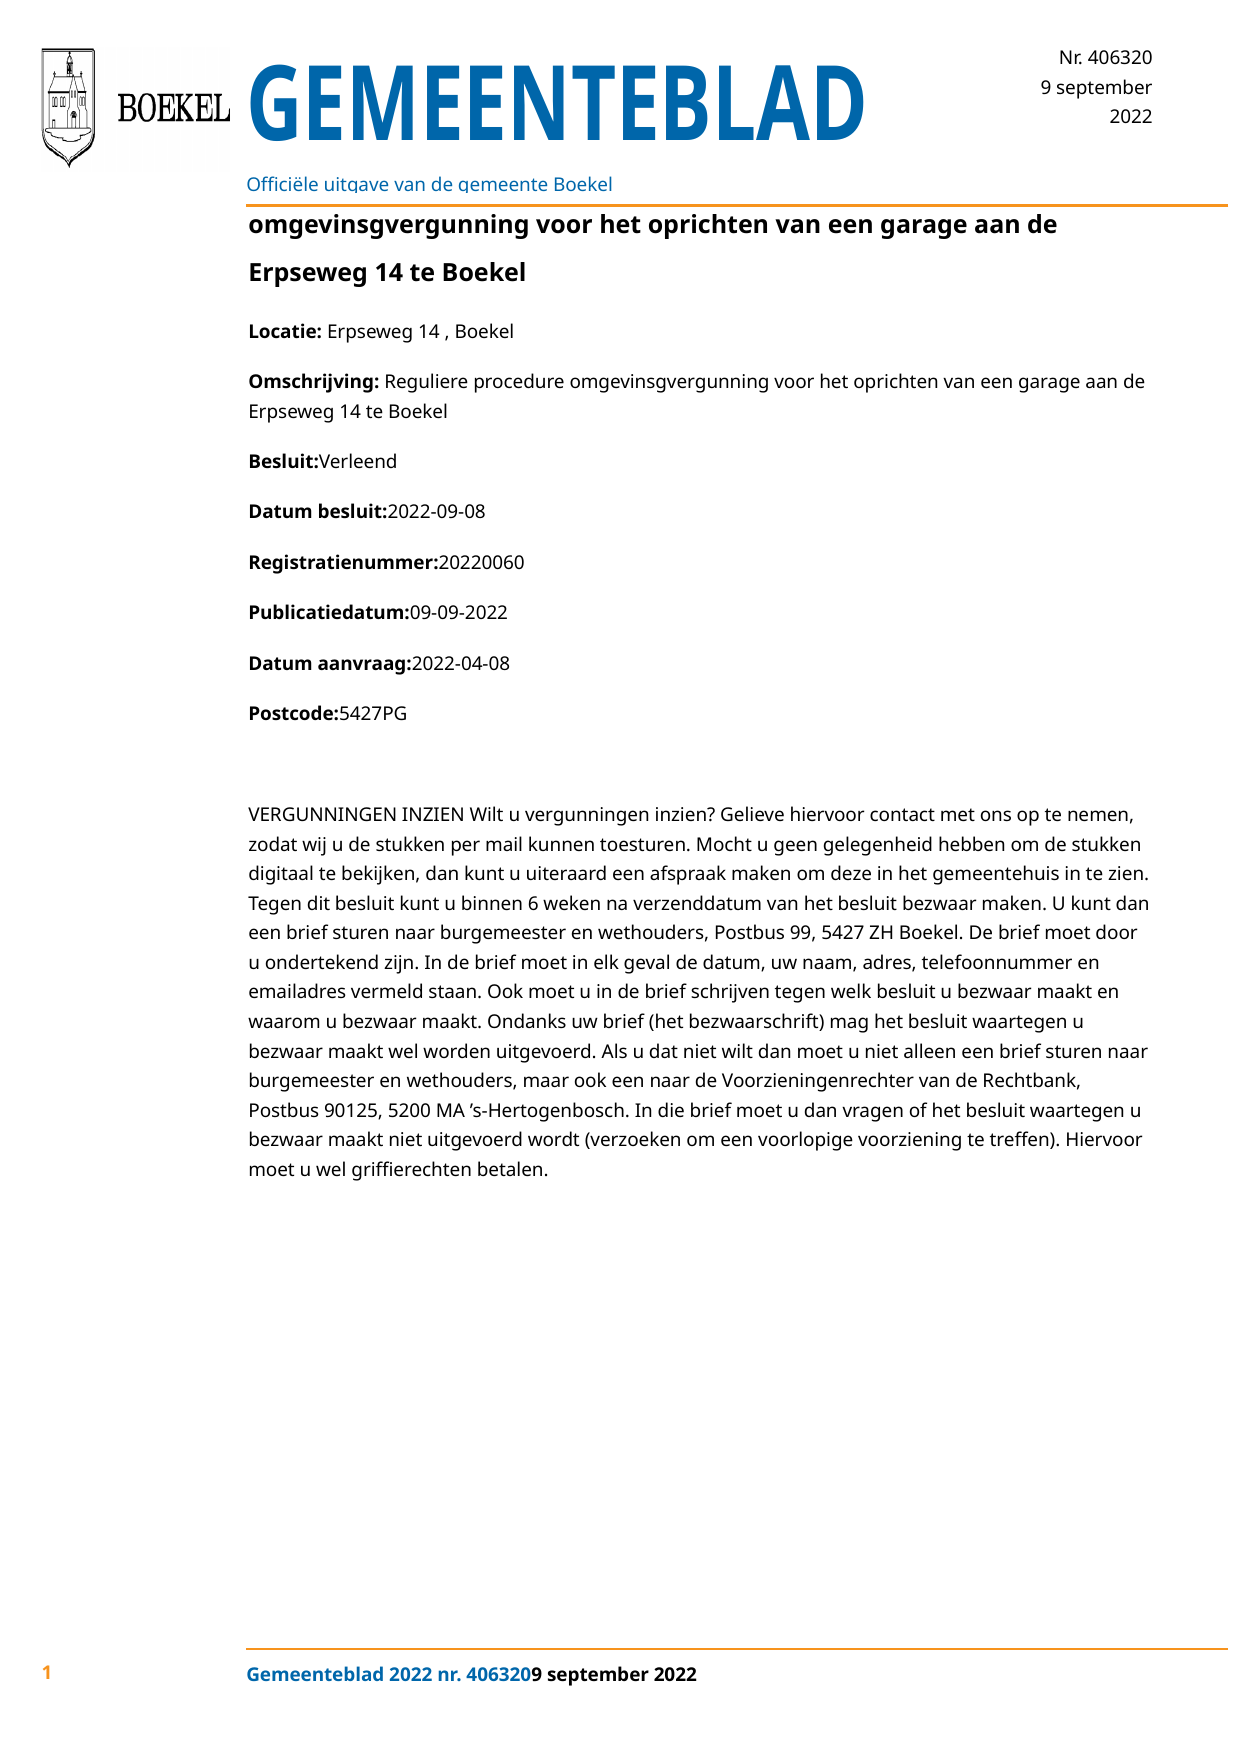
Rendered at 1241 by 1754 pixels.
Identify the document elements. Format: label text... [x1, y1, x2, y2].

text VERGUNNINGEN INZIEN Wilt u vergunningen inzien? Gelieve hiervoor contact met ons op te nemen, zodat wij u de stukken per mail kunnen toesturen. Mocht u geen gelegenheid hebben om de stukken digitaal te bekijken, dan kunt u uiteraard een afspraak maken om deze in het gemeentehuis in te zien. Tegen dit besluit kunt u binnen 6 weken na verzenddatum van het besluit bezwaar maken. U kunt dan een brief sturen naar burgemeester en wethouders, Postbus 99, 5427 ZH Boekel. De brief moet door u ondertekend zijn. In de brief moet in elk geval de datum, uw naam, adres, telefoonnummer en emailadres vermeld staan. Ook moet u in de brief schrijven tegen welk besluit u bezwaar maakt en waarom u bezwaar maakt. Ondanks uw brief (het bezwaarschrift) mag het besluit waartegen u bezwaar maakt wel worden uitgevoerd. Als u dat niet wilt dan moet u niet alleen een brief sturen naar burgemeester en wethouders, maar ook een naar de Voorzieningenrechter van de Rechtbank, Postbus 90125, 5200 MA ’s-Hertogenbosch. In die brief moet u dan vragen of het besluit waartegen u bezwaar maakt niet uitgevoerd wordt (verzoeken om een voorlopige voorziening te treffen). Hiervoor moet u wel griffierechten betalen. [248, 801, 1152, 1182]
text Omschrijving: Reguliere procedure omgevinsgvergunning voor het oprichten van een garage aan de Erpseweg 14 te Boekel [248, 368, 1152, 424]
text Postcode:5427PG [248, 700, 1152, 726]
text Locatie: Erpseweg 14 , Boekel [248, 318, 1152, 344]
picture [41, 47, 231, 172]
text Registratienummer:20220060 [248, 549, 1152, 575]
text omgevinsgvergunning voor het oprichten van een garage aan de Erpseweg 14 te Boekel [248, 207, 1152, 288]
text Publicatiedatum:09-09-2022 [248, 599, 1152, 625]
text Besluit:Verleend [248, 448, 1152, 474]
text Datum besluit:2022-09-08 [248, 499, 1152, 524]
text Datum aanvraag:2022-04-08 [248, 650, 1152, 676]
